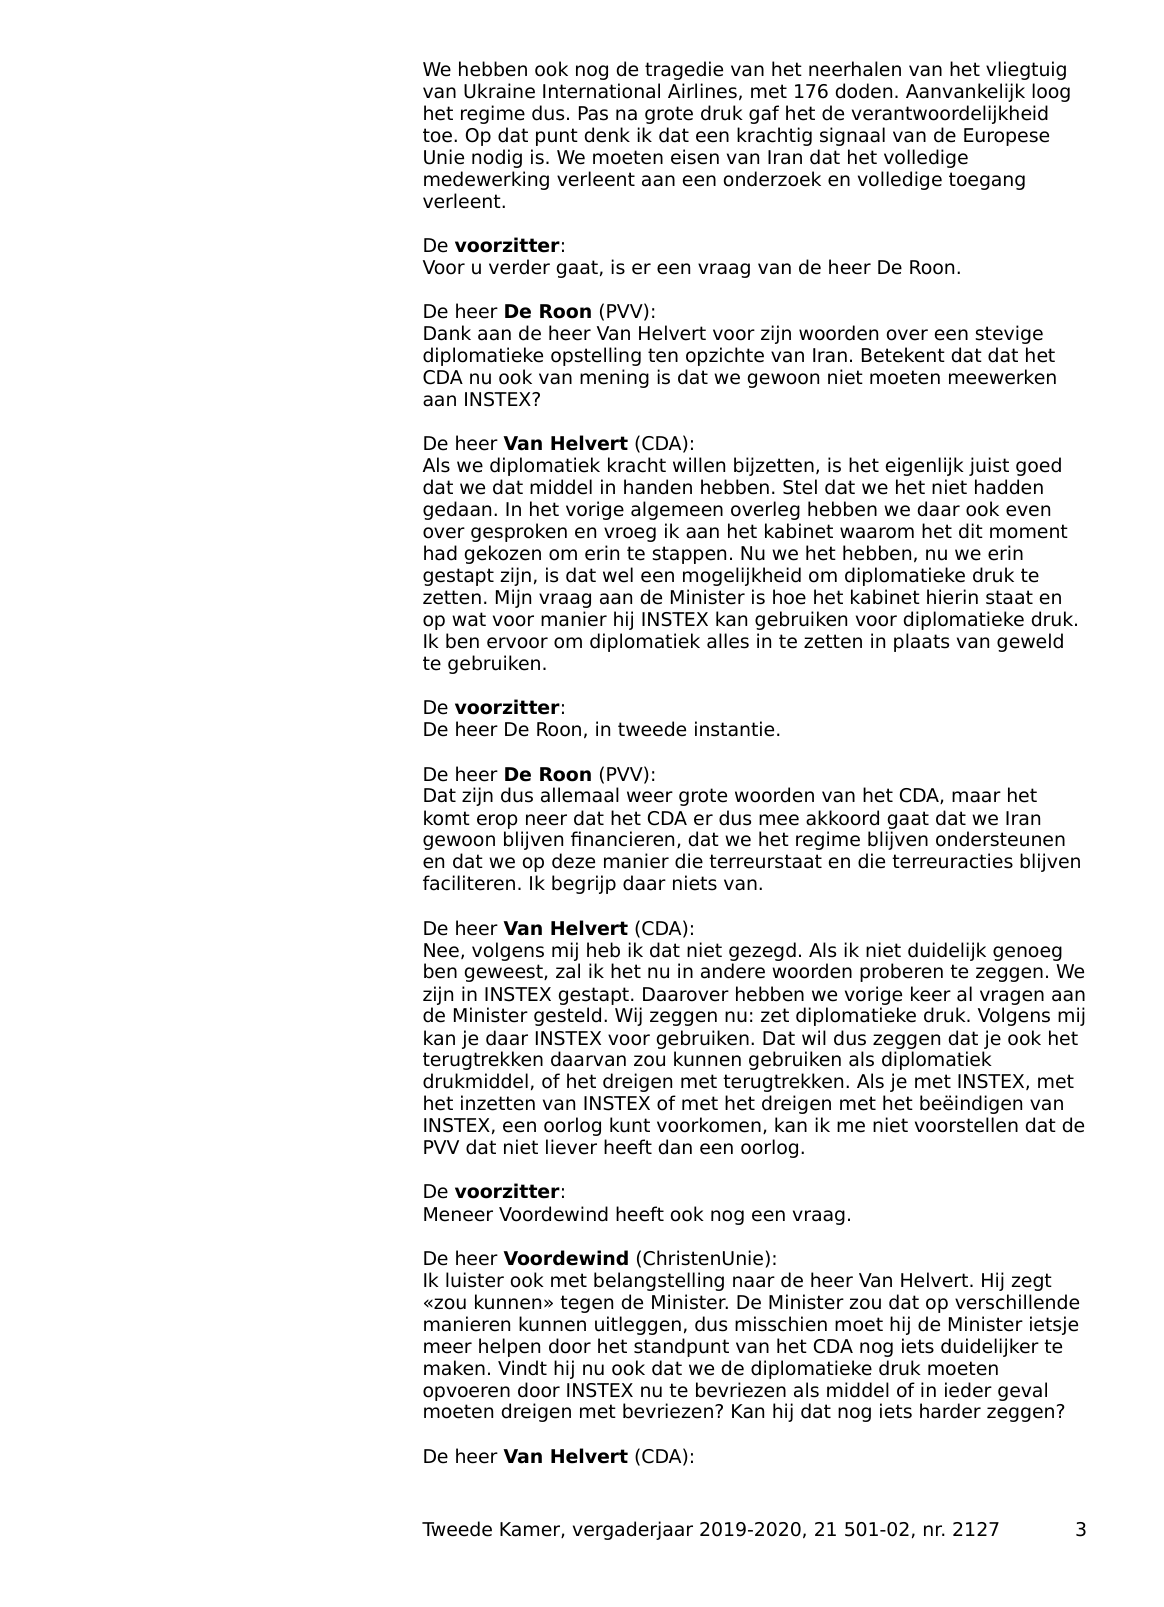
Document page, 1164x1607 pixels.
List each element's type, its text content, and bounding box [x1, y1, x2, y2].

text De heer De Roon (PVV): [422, 763, 1087, 785]
text De heer De Roon, in tweede instantie. [422, 719, 1087, 741]
text De heer Van Helvert (CDA): [422, 1446, 1087, 1468]
text De heer Van Helvert (CDA): [422, 433, 1087, 455]
text Dat zijn dus allemaal weer grote woorden van het CDA, maar het komt erop neer dat het CDA er dus mee akkoord gaat dat we Iran gewoon blijven financieren, dat we het regime blijven ondersteunen en dat we op deze manier die terreurstaat en die terreuracties blijven faciliteren. Ik begrijp daar niets van. [422, 785, 1087, 895]
text Ik luister ook met belangstelling naar de heer Van Helvert. Hij zegt «zou kunnen» tegen de Minister. De Minister zou dat op verschillende manieren kunnen uitleggen, dus misschien moet hij de Minister ietsje meer helpen door het standpunt van het CDA nog iets duidelijker te maken. Vindt hij nu ook dat we de diplomatieke druk moeten opvoeren door INSTEX nu te bevriezen als middel of in ieder geval moeten dreigen met bevriezen? Kan hij dat nog iets harder zeggen? [422, 1269, 1087, 1423]
text Nee, volgens mij heb ik dat niet gezegd. Als ik niet duidelijk genoeg ben geweest, zal ik het nu in andere woorden proberen te zeggen. We zijn in INSTEX gestapt. Daarover hebben we vorige keer al vragen aan de Minister gesteld. Wij zeggen nu: zet diplomatieke druk. Volgens mij kan je daar INSTEX voor gebruiken. Dat wil dus zeggen dat je ook het terugtrekken daarvan zou kunnen gebruiken als diplomatiek drukmiddel, of het dreigen met terugtrekken. Als je met INSTEX, met het inzetten van INSTEX of met het dreigen met het beëindigen van INSTEX, een oorlog kunt voorkomen, kan ik me niet voorstellen dat de PVV dat niet liever heeft dan een oorlog. [422, 939, 1087, 1159]
text We hebben ook nog de tragedie van het neerhalen van het vliegtuig van Ukraine International Airlines, met 176 doden. Aanvankelijk loog het regime dus. Pas na grote druk gaf het de verantwoordelijkheid toe. Op dat punt denk ik dat een krachtig signaal van de Europese Unie nodig is. We moeten eisen van Iran dat het volledige medewerking verleent aan een onderzoek en volledige toegang verleent. [422, 59, 1087, 213]
text Voor u verder gaat, is er een vraag van de heer De Roon. [422, 257, 1087, 279]
text De voorzitter: [422, 235, 1087, 257]
text Dank aan de heer Van Helvert voor zijn woorden over een stevige diplomatieke opstelling ten opzichte van Iran. Betekent dat dat het CDA nu ook van mening is dat we gewoon niet moeten meewerken aan INSTEX? [422, 323, 1087, 411]
text De heer De Roon (PVV): [422, 301, 1087, 323]
text Meneer Voordewind heeft ook nog een vraag. [422, 1203, 1087, 1225]
text De voorzitter: [422, 697, 1087, 719]
text De heer Van Helvert (CDA): [422, 917, 1087, 939]
text De voorzitter: [422, 1181, 1087, 1203]
text De heer Voordewind (ChristenUnie): [422, 1248, 1087, 1269]
text Als we diplomatiek kracht willen bijzetten, is het eigenlijk juist goed dat we dat middel in handen hebben. Stel dat we het niet hadden gedaan. In het vorige algemeen overleg hebben we daar ook even over gesproken en vroeg ik aan het kabinet waarom het dit moment had gekozen om erin te stappen. Nu we het hebben, nu we erin gestapt zijn, is dat wel een mogelijkheid om diplomatieke druk te zetten. Mijn vraag aan de Minister is hoe het kabinet hierin staat en op wat voor manier hij INSTEX kan gebruiken voor diplomatieke druk. Ik ben ervoor om diplomatiek alles in te zetten in plaats van geweld te gebruiken. [422, 455, 1087, 675]
